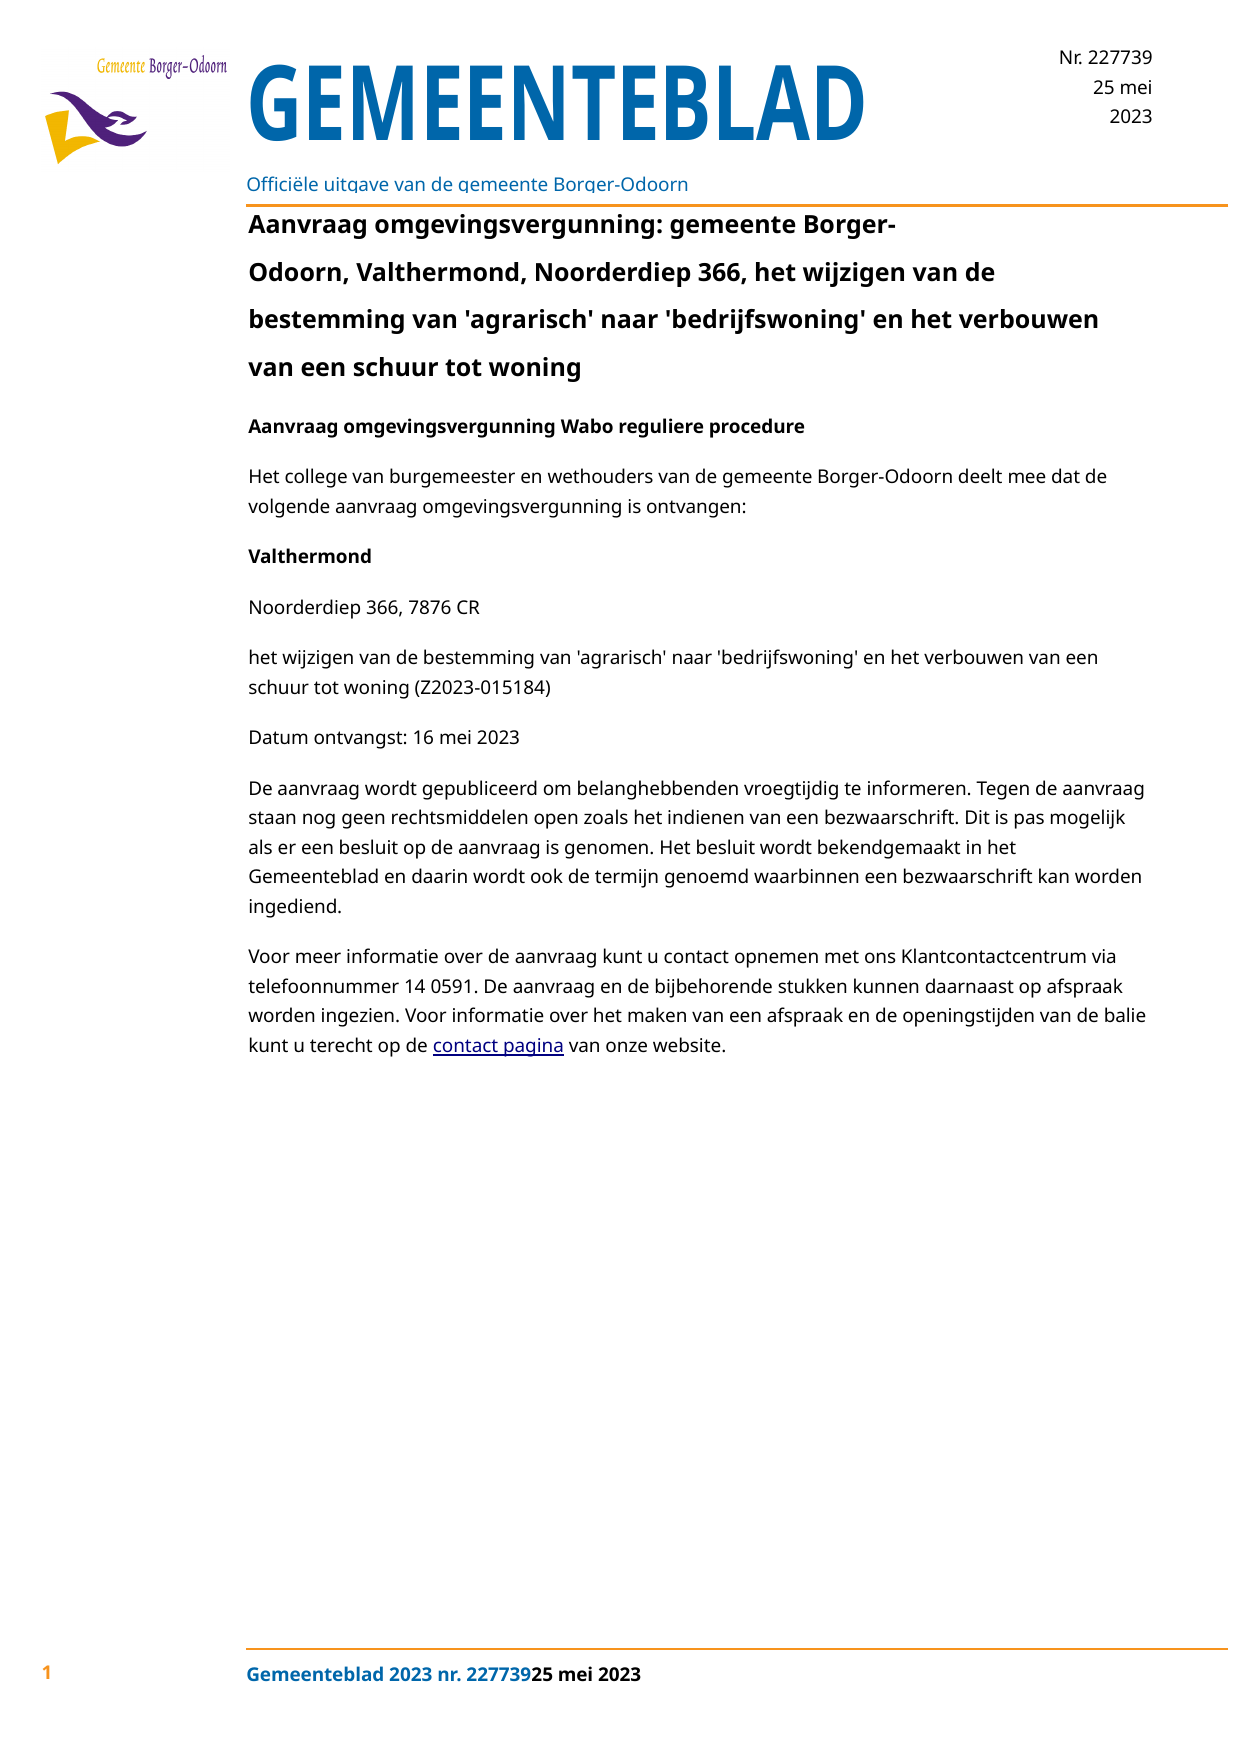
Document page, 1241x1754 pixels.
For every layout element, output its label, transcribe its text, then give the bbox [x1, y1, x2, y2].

text Aanvraag omgevingsvergunning: gemeente Borger-Odoorn, Valthermond, Noorderdiep 366, het wijzigen van de bestemming van 'agrarisch' naar 'bedrijfswoning' en het verbouwen van een schuur tot woning [248, 207, 1152, 384]
text Het college van burgemeester en wethouders van de gemeente Borger-Odoorn deelt mee dat de volgende aanvraag omgevingsvergunning is ontvangen: [248, 463, 1152, 519]
text Valthermond [248, 543, 1152, 569]
text Noorderdiep 366, 7876 CR [248, 594, 1152, 620]
text het wijzigen van de bestemming van 'agrarisch' naar 'bedrijfswoning' en het verbouwen van een schuur tot woning (Z2023-015184) [248, 644, 1152, 700]
picture [41, 47, 231, 172]
text Voor meer informatie over de aanvraag kunt u contact opnemen met ons Klantcontactcentrum via telefoonnummer 14 0591. De aanvraag en de bijbehorende stukken kunnen daarnaast op afspraak worden ingezien. Voor informatie over het maken van een afspraak en de openingstijden van de balie kunt u terecht op de contact pagina van onze website. [248, 943, 1152, 1058]
text Aanvraag omgevingsvergunning Wabo reguliere procedure [248, 413, 1152, 439]
text Datum ontvangst: 16 mei 2023 [248, 724, 1152, 750]
text De aanvraag wordt gepubliceerd om belanghebbenden vroegtijdig te informeren. Tegen de aanvraag staan nog geen rechtsmiddelen open zoals het indienen van een bezwaarschrift. Dit is pas mogelijk als er een besluit op de aanvraag is genomen. Het besluit wordt bekendgemaakt in het Gemeenteblad en daarin wordt ook de termijn genoemd waarbinnen een bezwaarschrift kan worden ingediend. [248, 775, 1152, 919]
